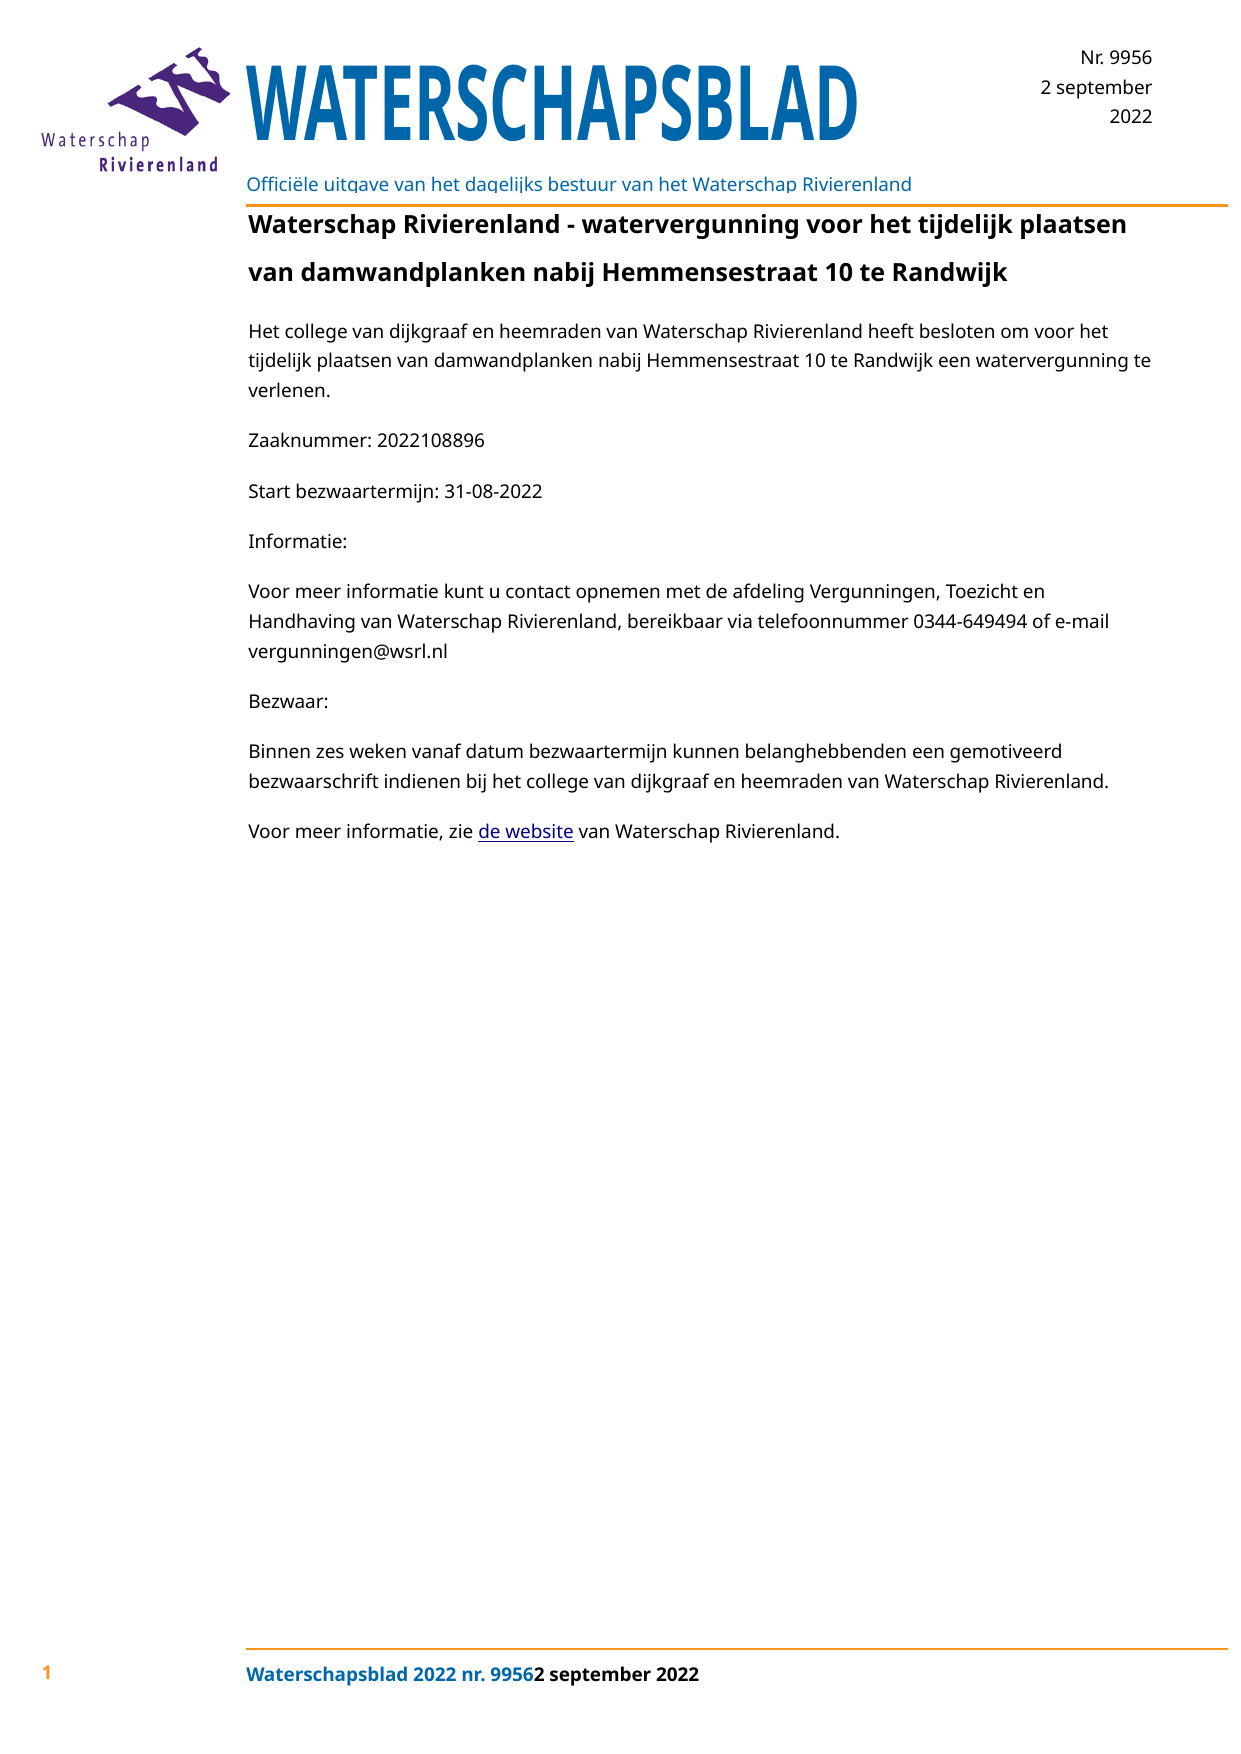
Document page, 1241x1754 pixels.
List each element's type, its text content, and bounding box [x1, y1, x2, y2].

text Binnen zes weken vanaf datum bezwaartermijn kunnen belanghebbenden een gemotiveerd bezwaarschrift indienen bij het college van dijkgraaf en heemraden van Waterschap Rivierenland. [248, 739, 1152, 794]
text Voor meer informatie kunt u contact opnemen met de afdeling Vergunningen, Toezicht en Handhaving van Waterschap Rivierenland, bereikbaar via telefoonnummer 0344-649494 of e-mail vergunningen@wsrl.nl [248, 579, 1152, 664]
text Waterschap Rivierenland - watervergunning voor het tijdelijk plaatsen van damwandplanken nabij Hemmensestraat 10 te Randwijk [248, 207, 1152, 288]
picture [41, 47, 231, 172]
text Start bezwaartermijn: 31-08-2022 [248, 478, 1152, 504]
text Informatie: [248, 528, 1152, 554]
text Zaaknummer: 2022108896 [248, 427, 1152, 453]
text Voor meer informatie, zie de website van Waterschap Rivierenland. [248, 819, 1152, 844]
text Bezwaar: [248, 688, 1152, 714]
text Het college van dijkgraaf en heemraden van Waterschap Rivierenland heeft besloten om voor het tijdelijk plaatsen van damwandplanken nabij Hemmensestraat 10 te Randwijk een watervergunning te verlenen. [248, 318, 1152, 403]
